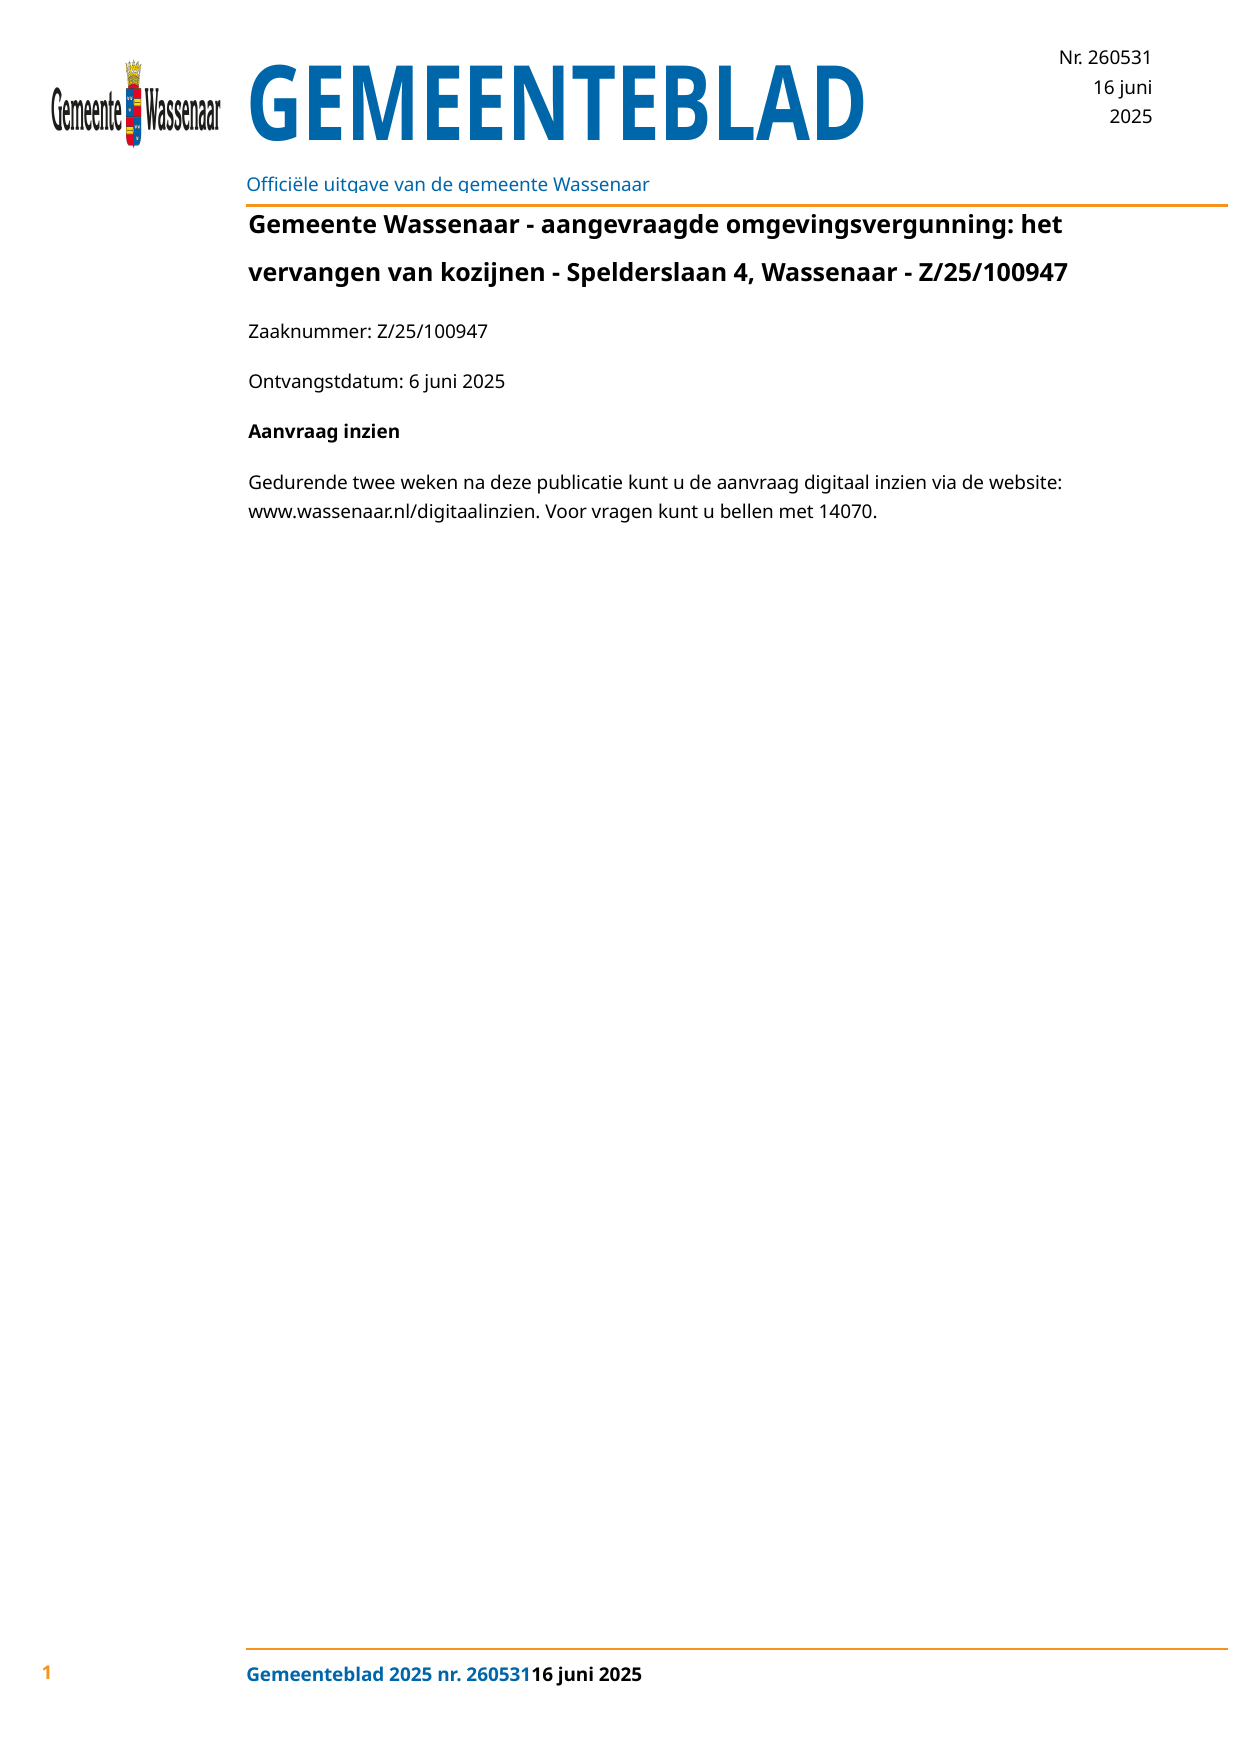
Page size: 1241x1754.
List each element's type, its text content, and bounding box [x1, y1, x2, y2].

text Zaaknummer: Z/25/100947 [248, 318, 1152, 344]
text Ontvangstdatum: 6 juni 2025 [248, 368, 1152, 394]
picture [41, 47, 231, 172]
text Aanvraag inzien [248, 419, 1152, 444]
text Gedurende twee weken na deze publicatie kunt u de aanvraag digitaal inzien via de website: www.wassenaar.nl/digitaalinzien. Voor vragen kunt u bellen met 14070. [248, 469, 1152, 524]
text Gemeente Wassenaar - aangevraagde omgevingsvergunning: het vervangen van kozijnen - Spelderslaan 4, Wassenaar - Z/25/100947 [248, 207, 1152, 288]
